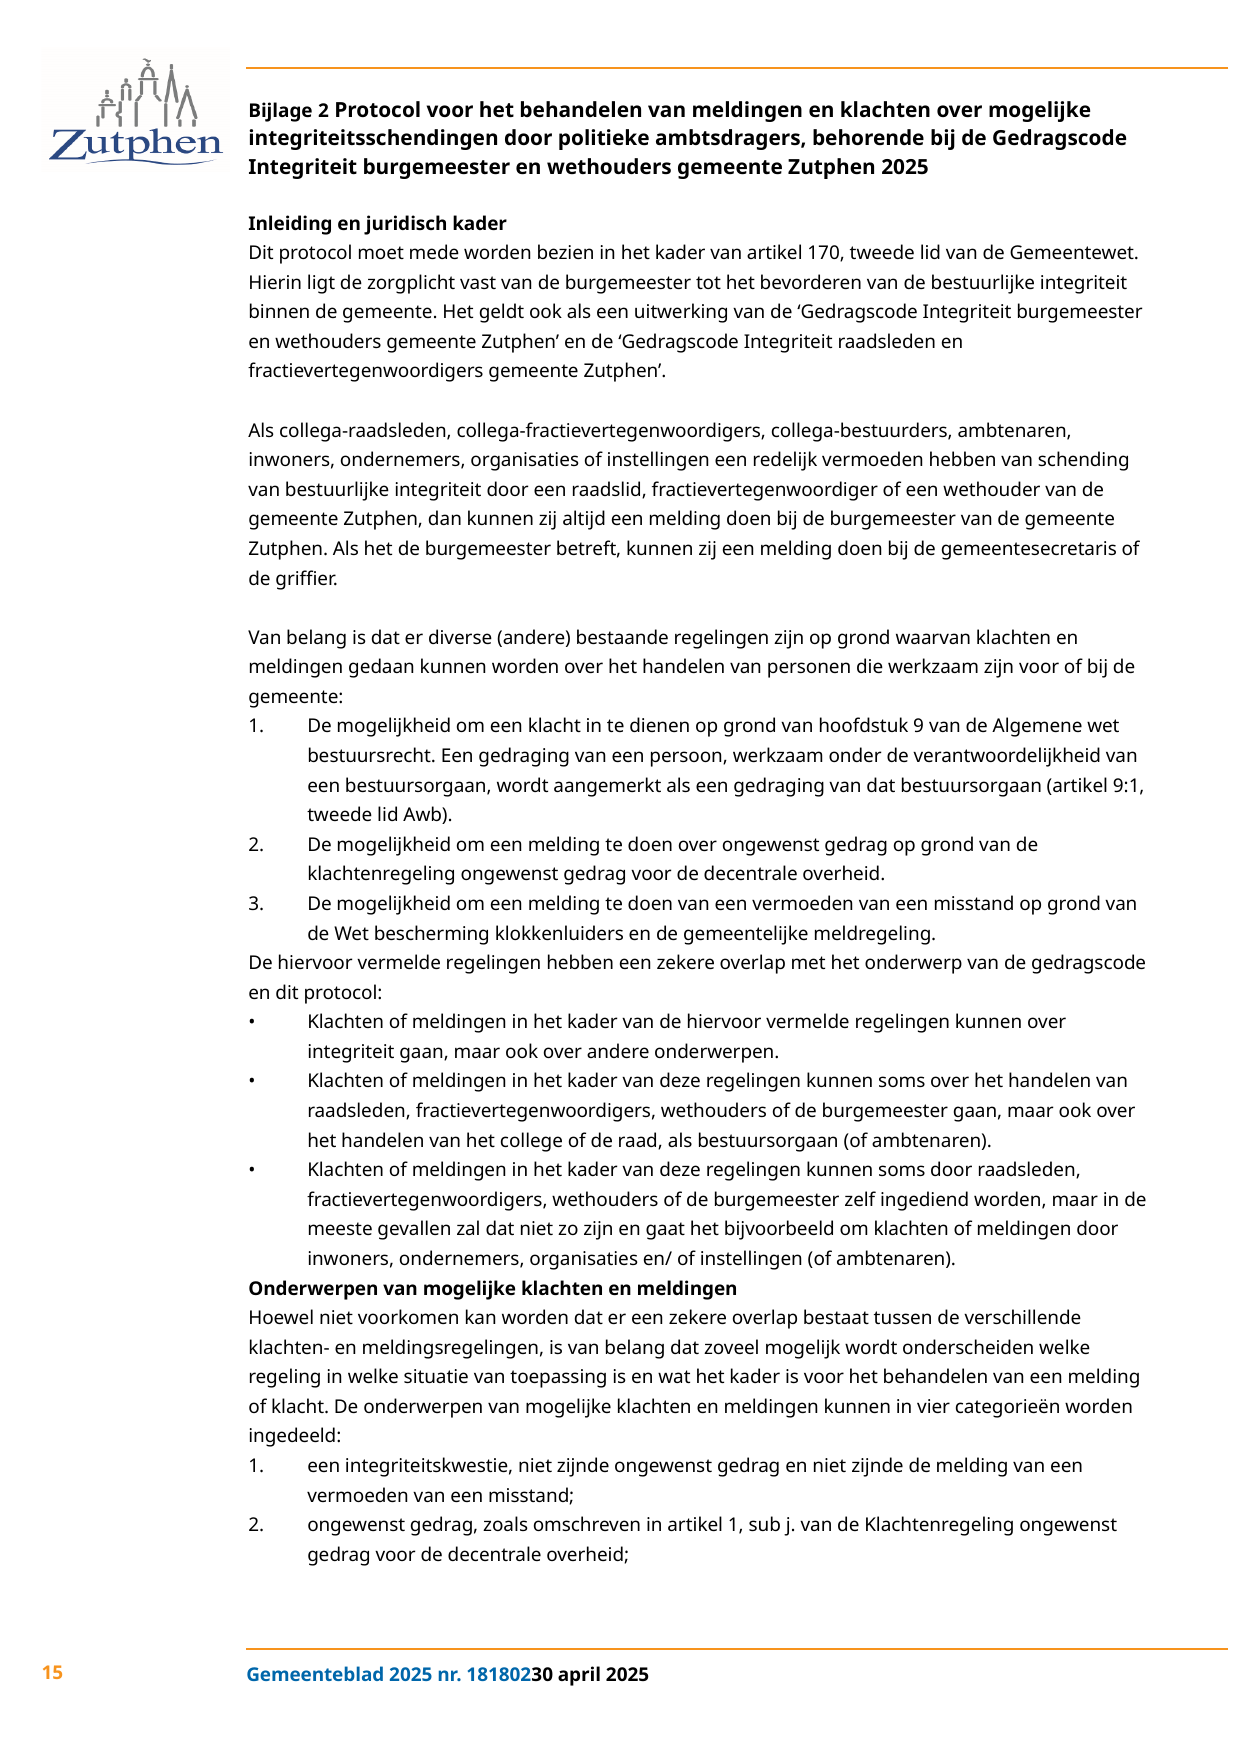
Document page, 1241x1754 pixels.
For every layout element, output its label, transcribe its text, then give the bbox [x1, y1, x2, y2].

list Klachten of meldingen in het kader van de hiervoor vermelde regelingen kunnen over integriteit gaan, maar ook over andere onderwerpen. [248, 1008, 1152, 1064]
text Van belang is dat er diverse (andere) bestaande regelingen zijn op grond waarvan klachten en meldingen gedaan kunnen worden over het handelen van personen die werkzaam zijn voor of bij de gemeente: [248, 624, 1152, 709]
list Klachten of meldingen in het kader van deze regelingen kunnen soms over het handelen van raadsleden, fractievertegenwoordigers, wethouders of de burgemeester gaan, maar ook over het handelen van het college of de raad, als bestuursorgaan (of ambtenaren). [248, 1068, 1152, 1153]
text Inleiding en juridisch kader [248, 210, 1152, 236]
text De hiervoor vermelde regelingen hebben een zekere overlap met het onderwerp van de gedragscode en dit protocol: [248, 949, 1152, 1005]
text Bijlage 2 Protocol voor het behandelen van meldingen en klachten over mogelijke integriteitsschendingen door politieke ambtsdragers, behorende bij de Gedragscode Integriteit burgemeester en wethouders gemeente Zutphen 2025 [248, 95, 1152, 180]
text Dit protocol moet mede worden bezien in het kader van artikel 170, tweede lid van de Gemeentewet. Hierin ligt de zorgplicht vast van de burgemeester tot het bevorderen van de bestuurlijke integriteit binnen de gemeente. Het geldt ook als een uitwerking van de ‘Gedragscode Integriteit burgemeester en wethouders gemeente Zutphen’ en de ‘Gedragscode Integriteit raadsleden en fractievertegenwoordigers gemeente Zutphen’. [248, 239, 1152, 383]
list De mogelijkheid om een melding te doen van een vermoeden van een misstand op grond van de Wet bescherming klokkenluiders en de gemeentelijke meldregeling. [248, 890, 1152, 946]
text Hoewel niet voorkomen kan worden dat er een zekere overlap bestaat tussen de verschillende klachten- en meldingsregelingen, is van belang dat zoveel mogelijk wordt onderscheiden welke regeling in welke situatie van toepassing is en wat het kader is voor het behandelen van een melding of klacht. De onderwerpen van mogelijke klachten en meldingen kunnen in vier categorieën worden ingedeeld: [248, 1304, 1152, 1448]
picture [41, 47, 231, 172]
text Onderwerpen van mogelijke klachten en meldingen [248, 1275, 1152, 1301]
list De mogelijkheid om een klacht in te dienen op grond van hoofdstuk 9 van de Algemene wet bestuursrecht. Een gedraging van een persoon, werkzaam onder de verantwoordelijkheid van een bestuursorgaan, wordt aangemerkt als een gedraging van dat bestuursorgaan (artikel 9:1, tweede lid Awb). [248, 713, 1152, 827]
list Klachten of meldingen in het kader van deze regelingen kunnen soms door raadsleden, fractievertegenwoordigers, wethouders of de burgemeester zelf ingediend worden, maar in de meeste gevallen zal dat niet zo zijn en gaat het bijvoorbeeld om klachten of meldingen door inwoners, ondernemers, organisaties en/ of instellingen (of ambtenaren). [248, 1156, 1152, 1271]
text Als collega-raadsleden, collega-fractievertegenwoordigers, collega-bestuurders, ambtenaren, inwoners, ondernemers, organisaties of instellingen een redelijk vermoeden hebben van schending van bestuurlijke integriteit door een raadslid, fractievertegenwoordiger of een wethouder van de gemeente Zutphen, dan kunnen zij altijd een melding doen bij de burgemeester van de gemeente Zutphen. Als het de burgemeester betreft, kunnen zij een melding doen bij de gemeentesecretaris of de griffier. [248, 417, 1152, 591]
list De mogelijkheid om een melding te doen over ongewenst gedrag op grond van de klachtenregeling ongewenst gedrag voor de decentrale overheid. [248, 831, 1152, 886]
list een integriteitskwestie, niet zijnde ongewenst gedrag en niet zijnde de melding van een vermoeden van een misstand; [248, 1452, 1152, 1508]
list ongewenst gedrag, zoals omschreven in artikel 1, sub j. van de Klachtenregeling ongewenst gedrag voor de decentrale overheid; [248, 1511, 1152, 1567]
